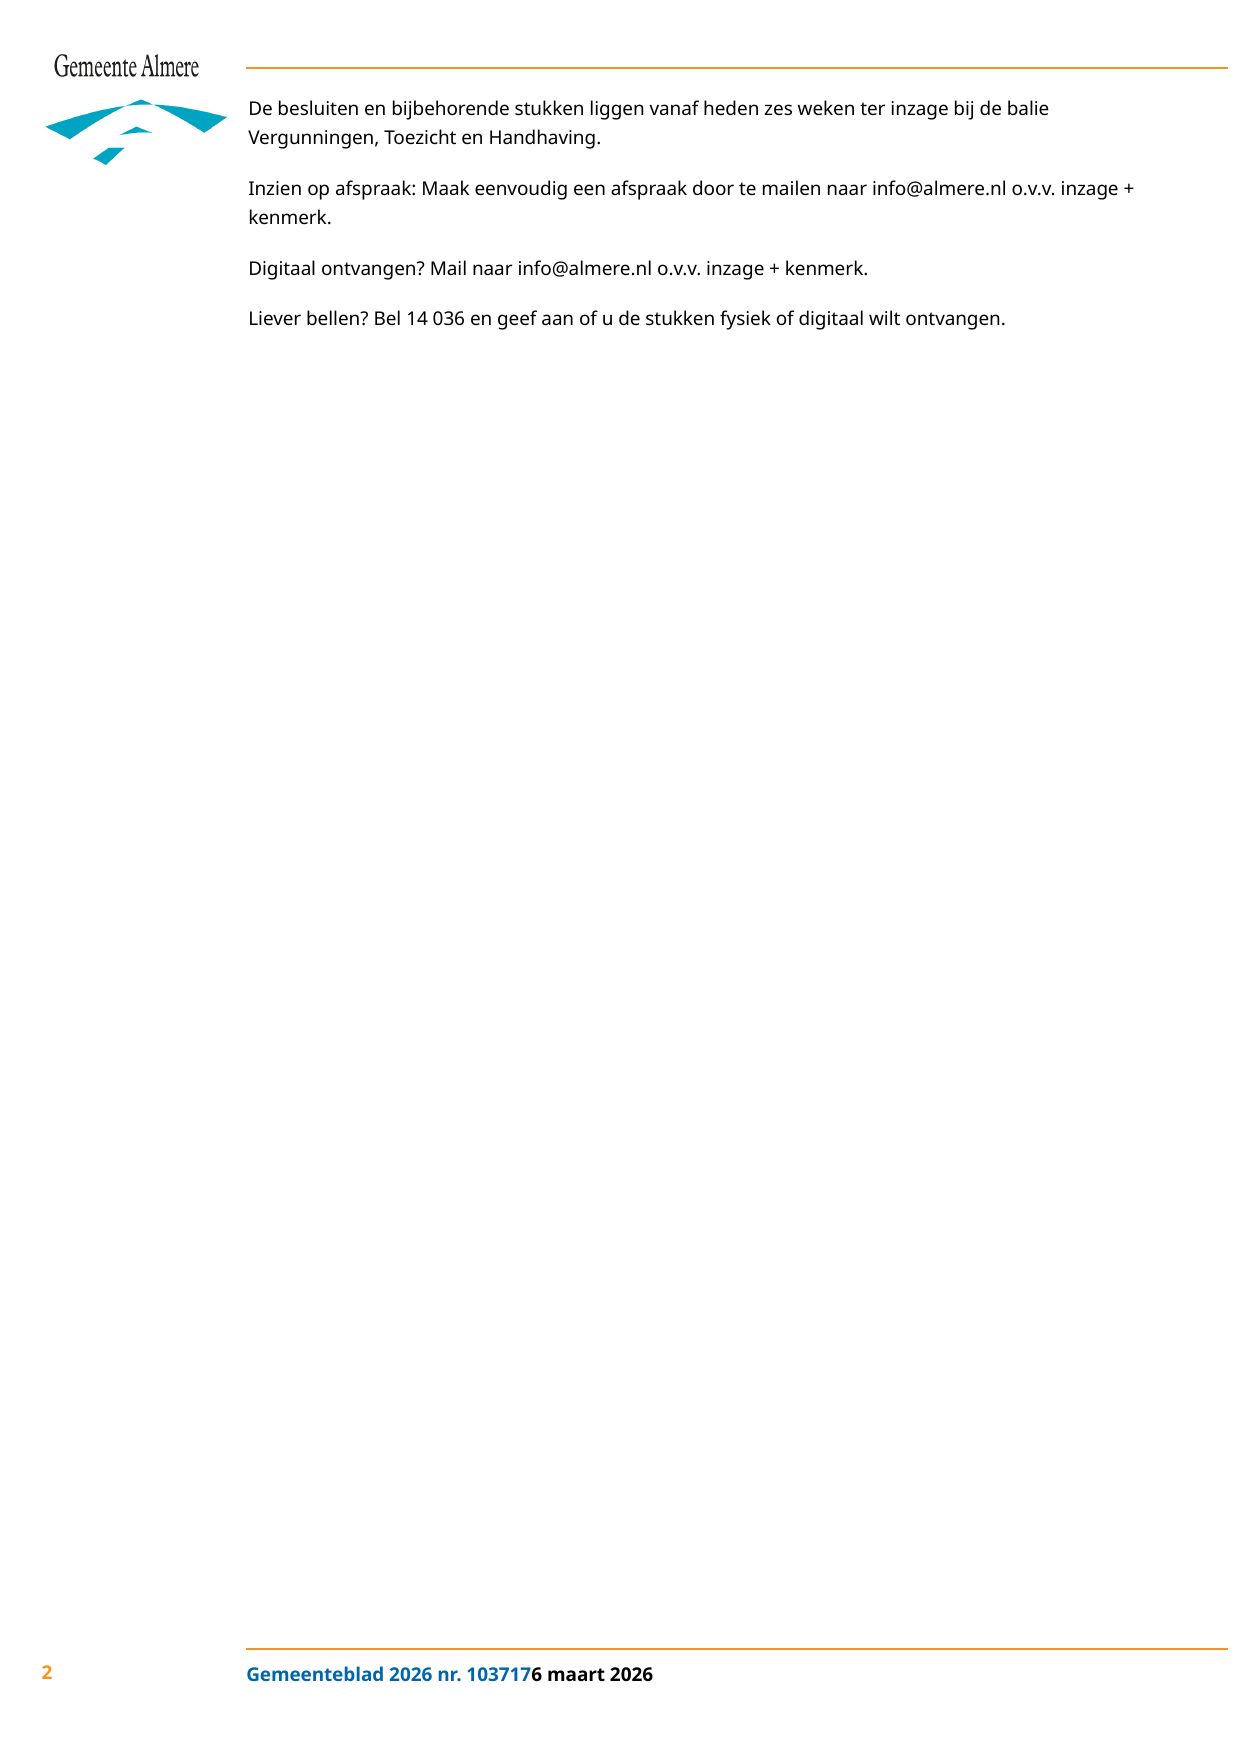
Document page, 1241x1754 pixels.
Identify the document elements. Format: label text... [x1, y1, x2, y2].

text Digitaal ontvangen? Mail naar info@almere.nl o.v.v. inzage + kenmerk. [248, 255, 1152, 281]
text Inzien op afspraak: Maak eenvoudig een afspraak door te mailen naar info@almere.nl o.v.v. inzage + kenmerk. [248, 175, 1152, 230]
text De besluiten en bijbehorende stukken liggen vanaf heden zes weken ter inzage bij de balie Vergunningen, Toezicht en Handhaving. [248, 95, 1152, 150]
picture [41, 47, 231, 172]
text Liever bellen? Bel 14 036 en geef aan of u de stukken fysiek of digitaal wilt ontvangen. [248, 305, 1152, 331]
